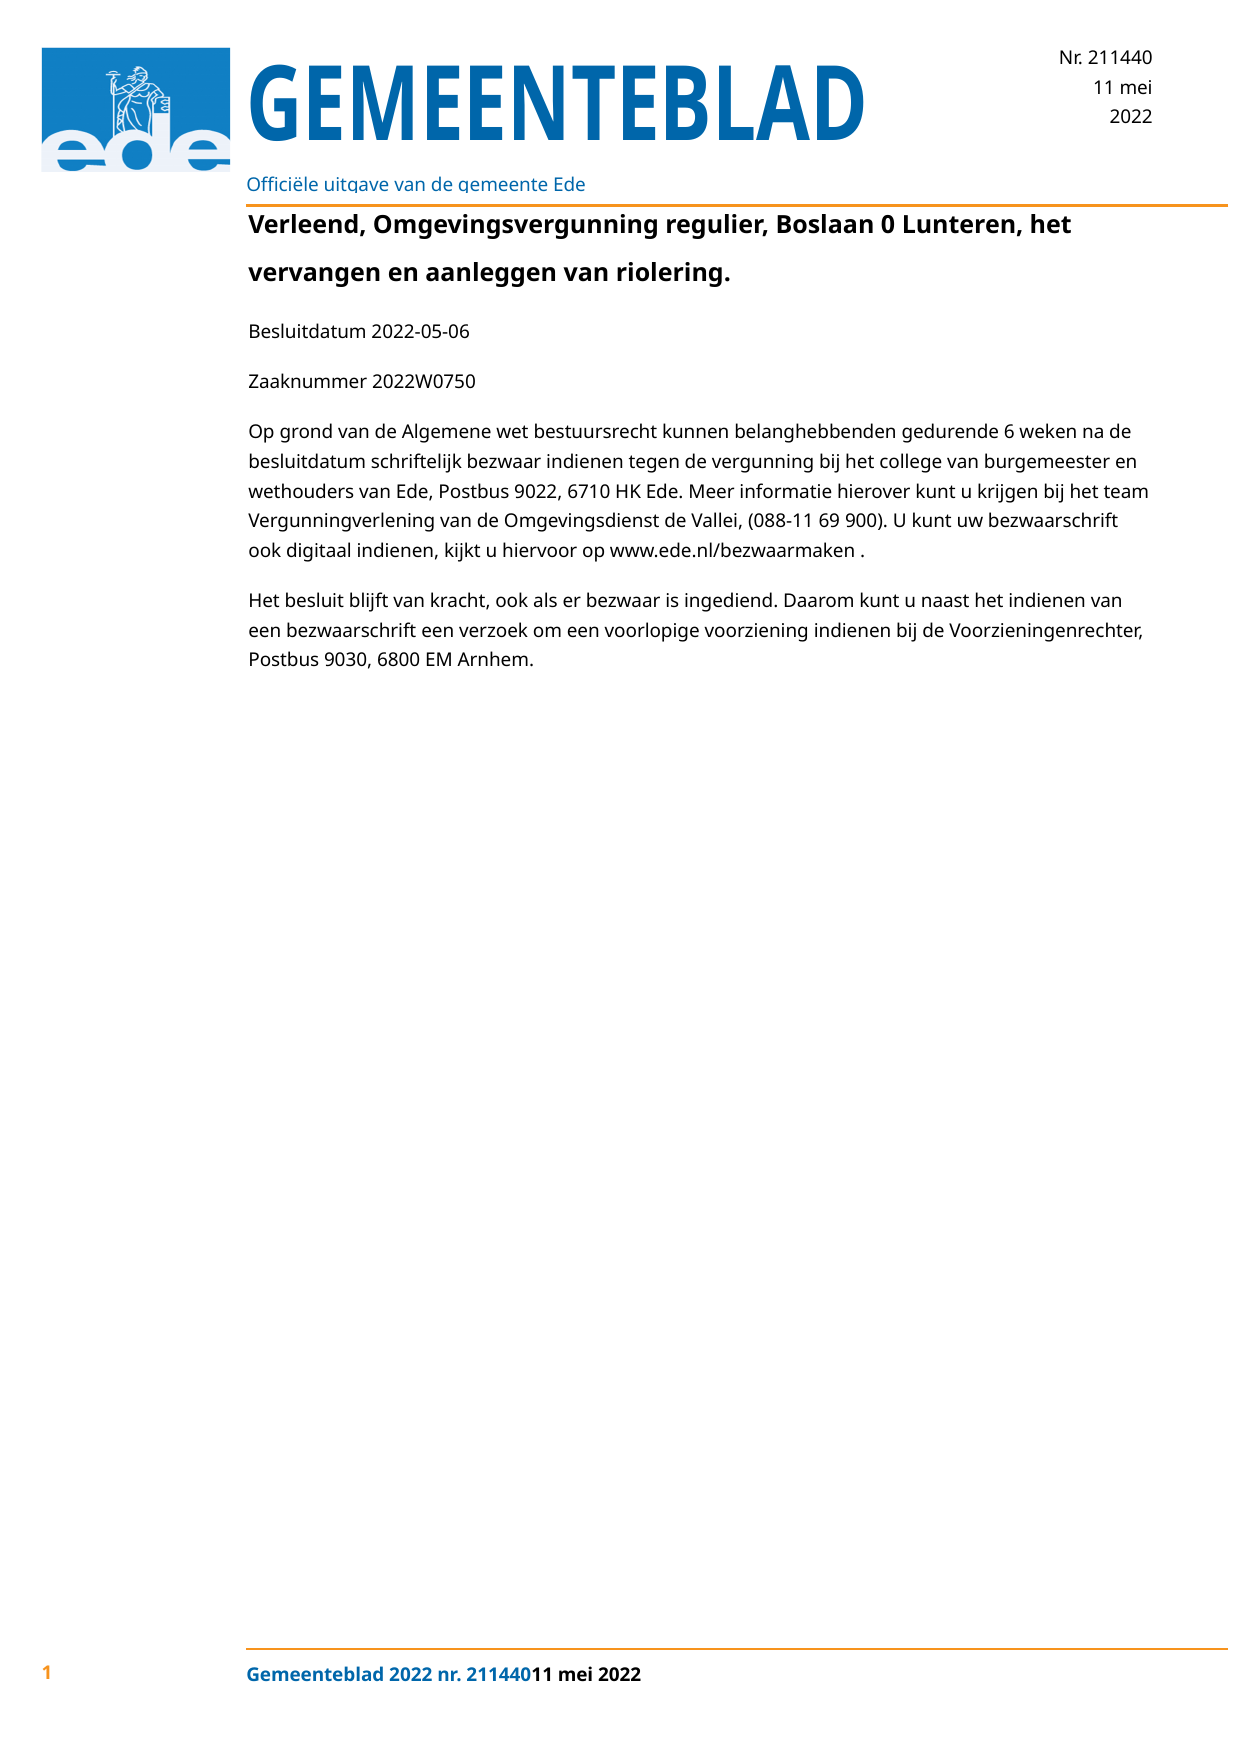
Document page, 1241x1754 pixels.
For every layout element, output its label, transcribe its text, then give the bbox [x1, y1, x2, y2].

text Verleend, Omgevingsvergunning regulier, Boslaan 0 Lunteren, het vervangen en aanleggen van riolering. [248, 207, 1152, 288]
text Zaaknummer 2022W0750 [248, 368, 1152, 394]
text Besluitdatum 2022-05-06 [248, 318, 1152, 344]
text Op grond van de Algemene wet bestuursrecht kunnen belanghebbenden gedurende 6 weken na de besluitdatum schriftelijk bezwaar indienen tegen de vergunning bij het college van burgemeester en wethouders van Ede, Postbus 9022, 6710 HK Ede. Meer informatie hierover kunt u krijgen bij het team Vergunningverlening van de Omgevingsdienst de Vallei, (088-11 69 900). U kunt uw bezwaarschrift ook digitaal indienen, kijkt u hiervoor op www.ede.nl/bezwaarmaken . [248, 419, 1152, 563]
picture [41, 47, 231, 172]
text Het besluit blijft van kracht, ook als er bezwaar is ingediend. Daarom kunt u naast het indienen van een bezwaarschrift een verzoek om een voorlopige voorziening indienen bij de Voorzieningenrechter, Postbus 9030, 6800 EM Arnhem. [248, 587, 1152, 672]
